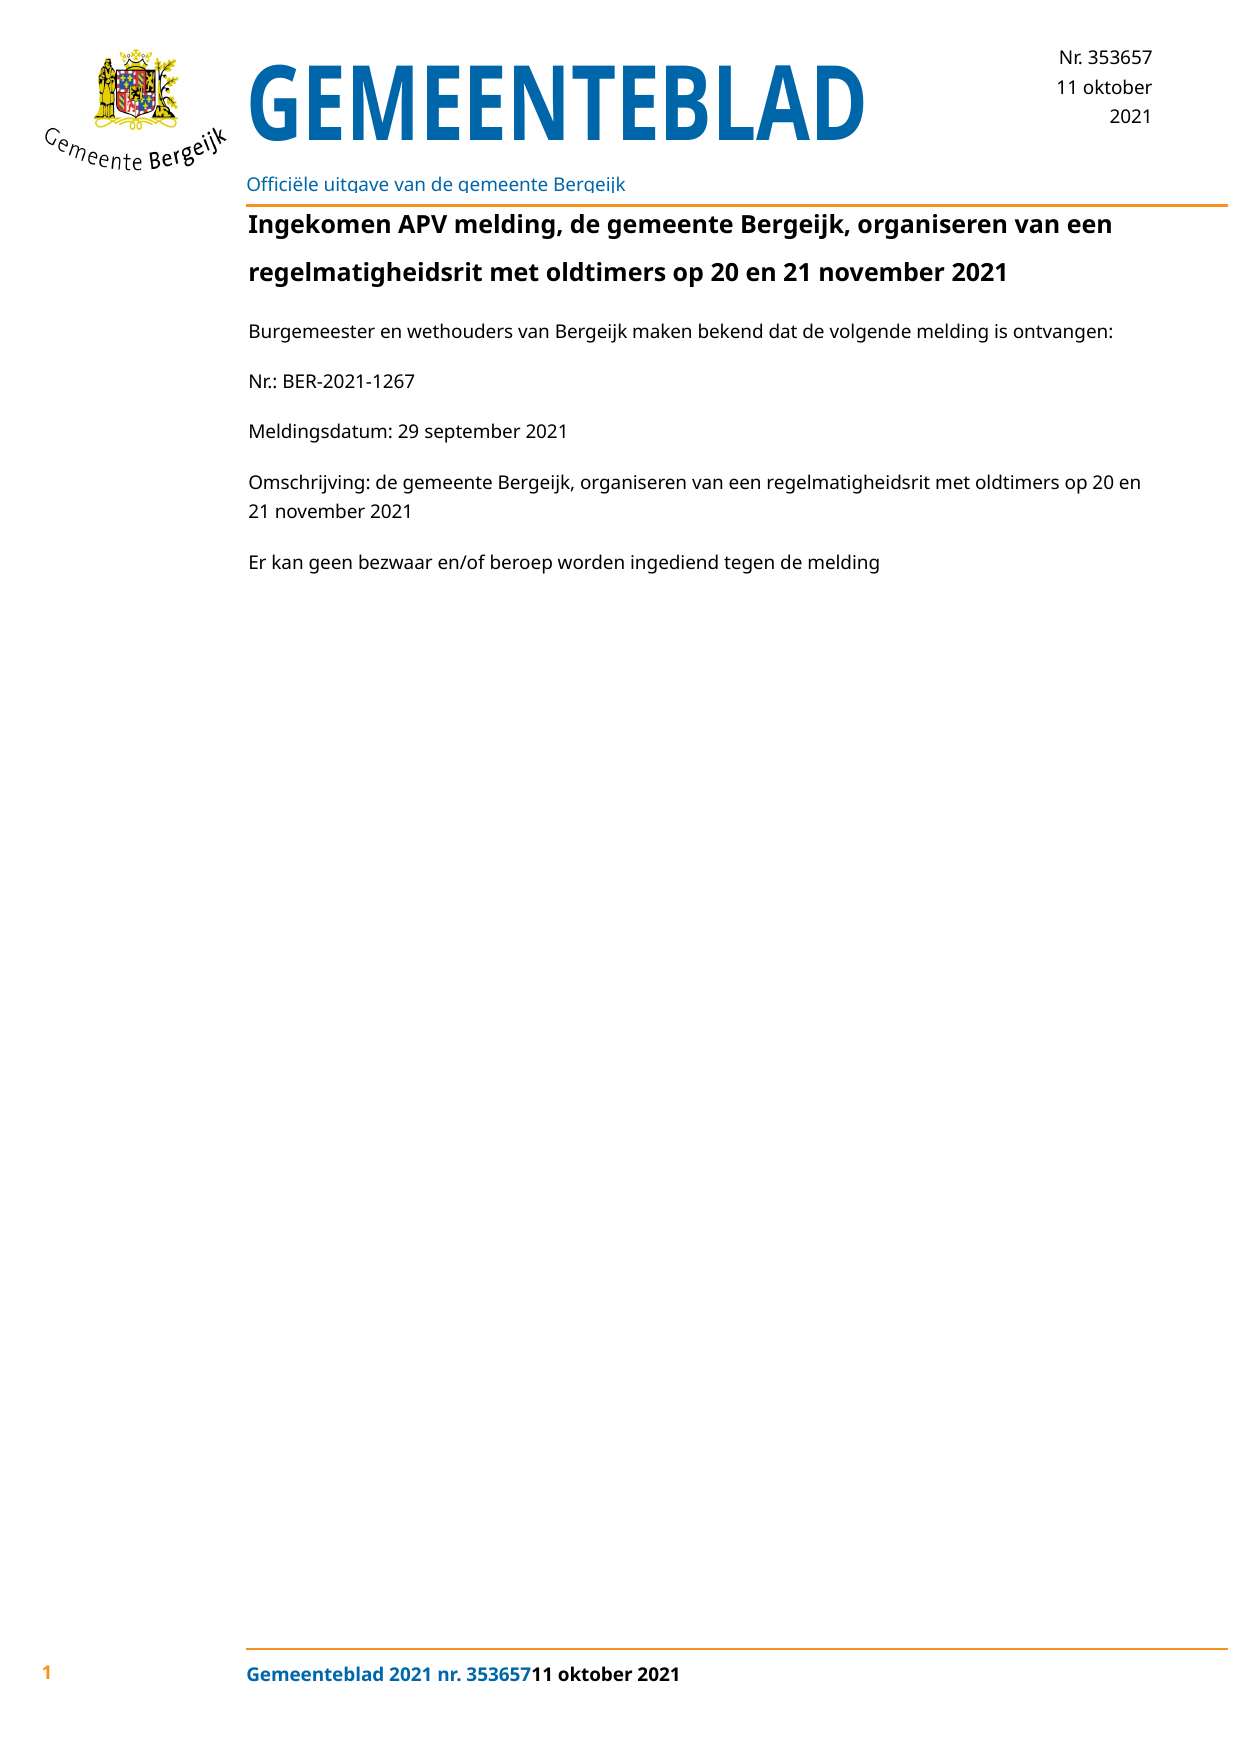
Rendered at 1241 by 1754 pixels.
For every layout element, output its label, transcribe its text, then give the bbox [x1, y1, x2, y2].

text Omschrijving: de gemeente Bergeijk, organiseren van een regelmatigheidsrit met oldtimers op 20 en 21 november 2021 [248, 469, 1152, 524]
text Er kan geen bezwaar en/of beroep worden ingediend tegen de melding [248, 549, 1152, 575]
text Burgemeester en wethouders van Bergeijk maken bekend dat de volgende melding is ontvangen: [248, 318, 1152, 344]
text Ingekomen APV melding, de gemeente Bergeijk, organiseren van een regelmatigheidsrit met oldtimers op 20 en 21 november 2021 [248, 207, 1152, 288]
picture [41, 47, 231, 172]
text Nr.: BER-2021-1267 [248, 368, 1152, 394]
text Meldingsdatum: 29 september 2021 [248, 419, 1152, 444]
